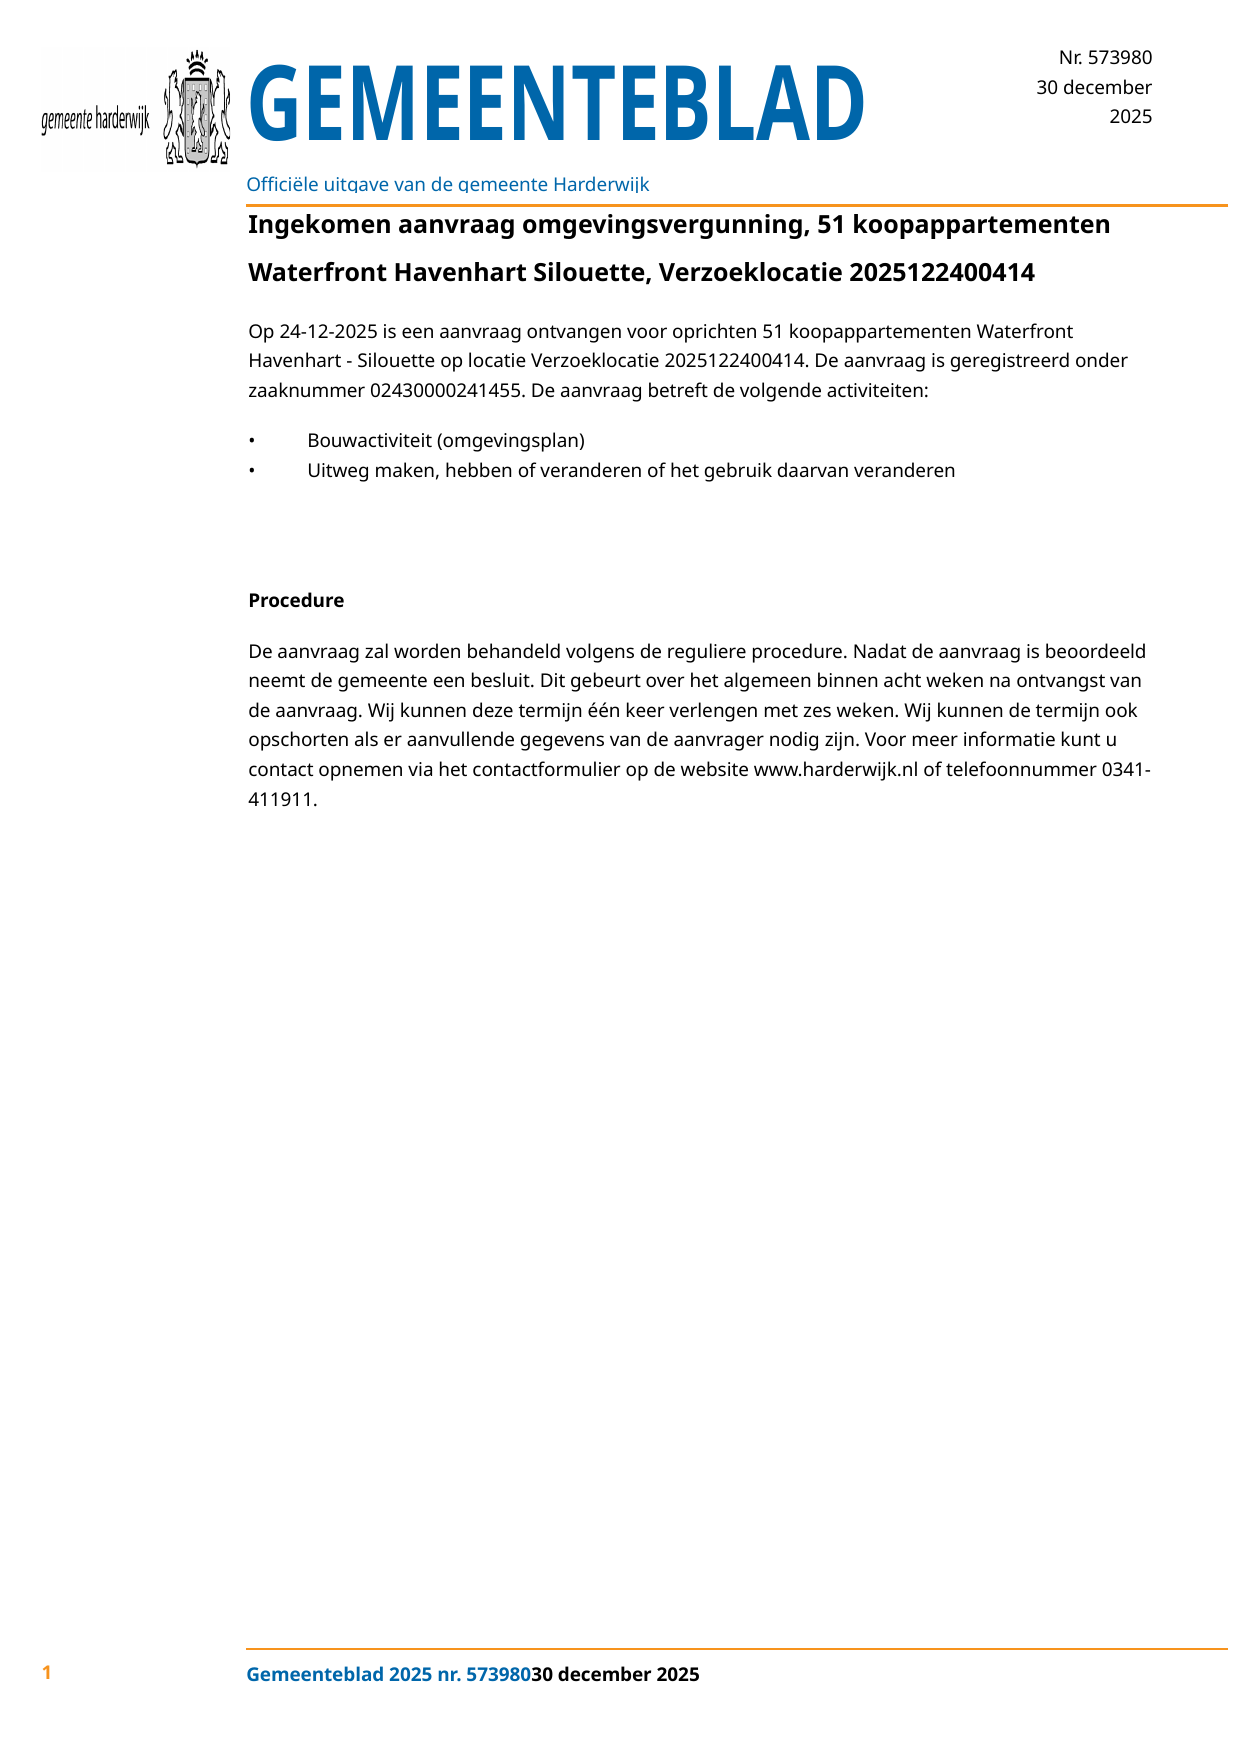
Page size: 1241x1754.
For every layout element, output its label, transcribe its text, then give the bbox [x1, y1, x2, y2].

picture [41, 47, 231, 172]
list Bouwactiviteit (omgevingsplan) [248, 427, 1152, 453]
text Ingekomen aanvraag omgevingsvergunning, 51 koopappartementen Waterfront Havenhart Silouette, Verzoeklocatie 2025122400414 [248, 207, 1152, 288]
text De aanvraag zal worden behandeld volgens de reguliere procedure. Nadat de aanvraag is beoordeeld neemt de gemeente een besluit. Dit gebeurt over het algemeen binnen acht weken na ontvangst van de aanvraag. Wij kunnen deze termijn één keer verlengen met zes weken. Wij kunnen de termijn ook opschorten als er aanvullende gegevens van de aanvrager nodig zijn. Voor meer informatie kunt u contact opnemen via het contactformulier op de website www.harderwijk.nl of telefoonnummer 0341-411911. [248, 638, 1152, 812]
text Procedure [248, 587, 1152, 613]
list Uitweg maken, hebben of veranderen of het gebruik daarvan veranderen [248, 457, 1152, 483]
text Op 24-12-2025 is een aanvraag ontvangen voor oprichten 51 koopappartementen Waterfront Havenhart - Silouette op locatie Verzoeklocatie 2025122400414. De aanvraag is geregistreerd onder zaaknummer 02430000241455. De aanvraag betreft de volgende activiteiten: [248, 318, 1152, 403]
